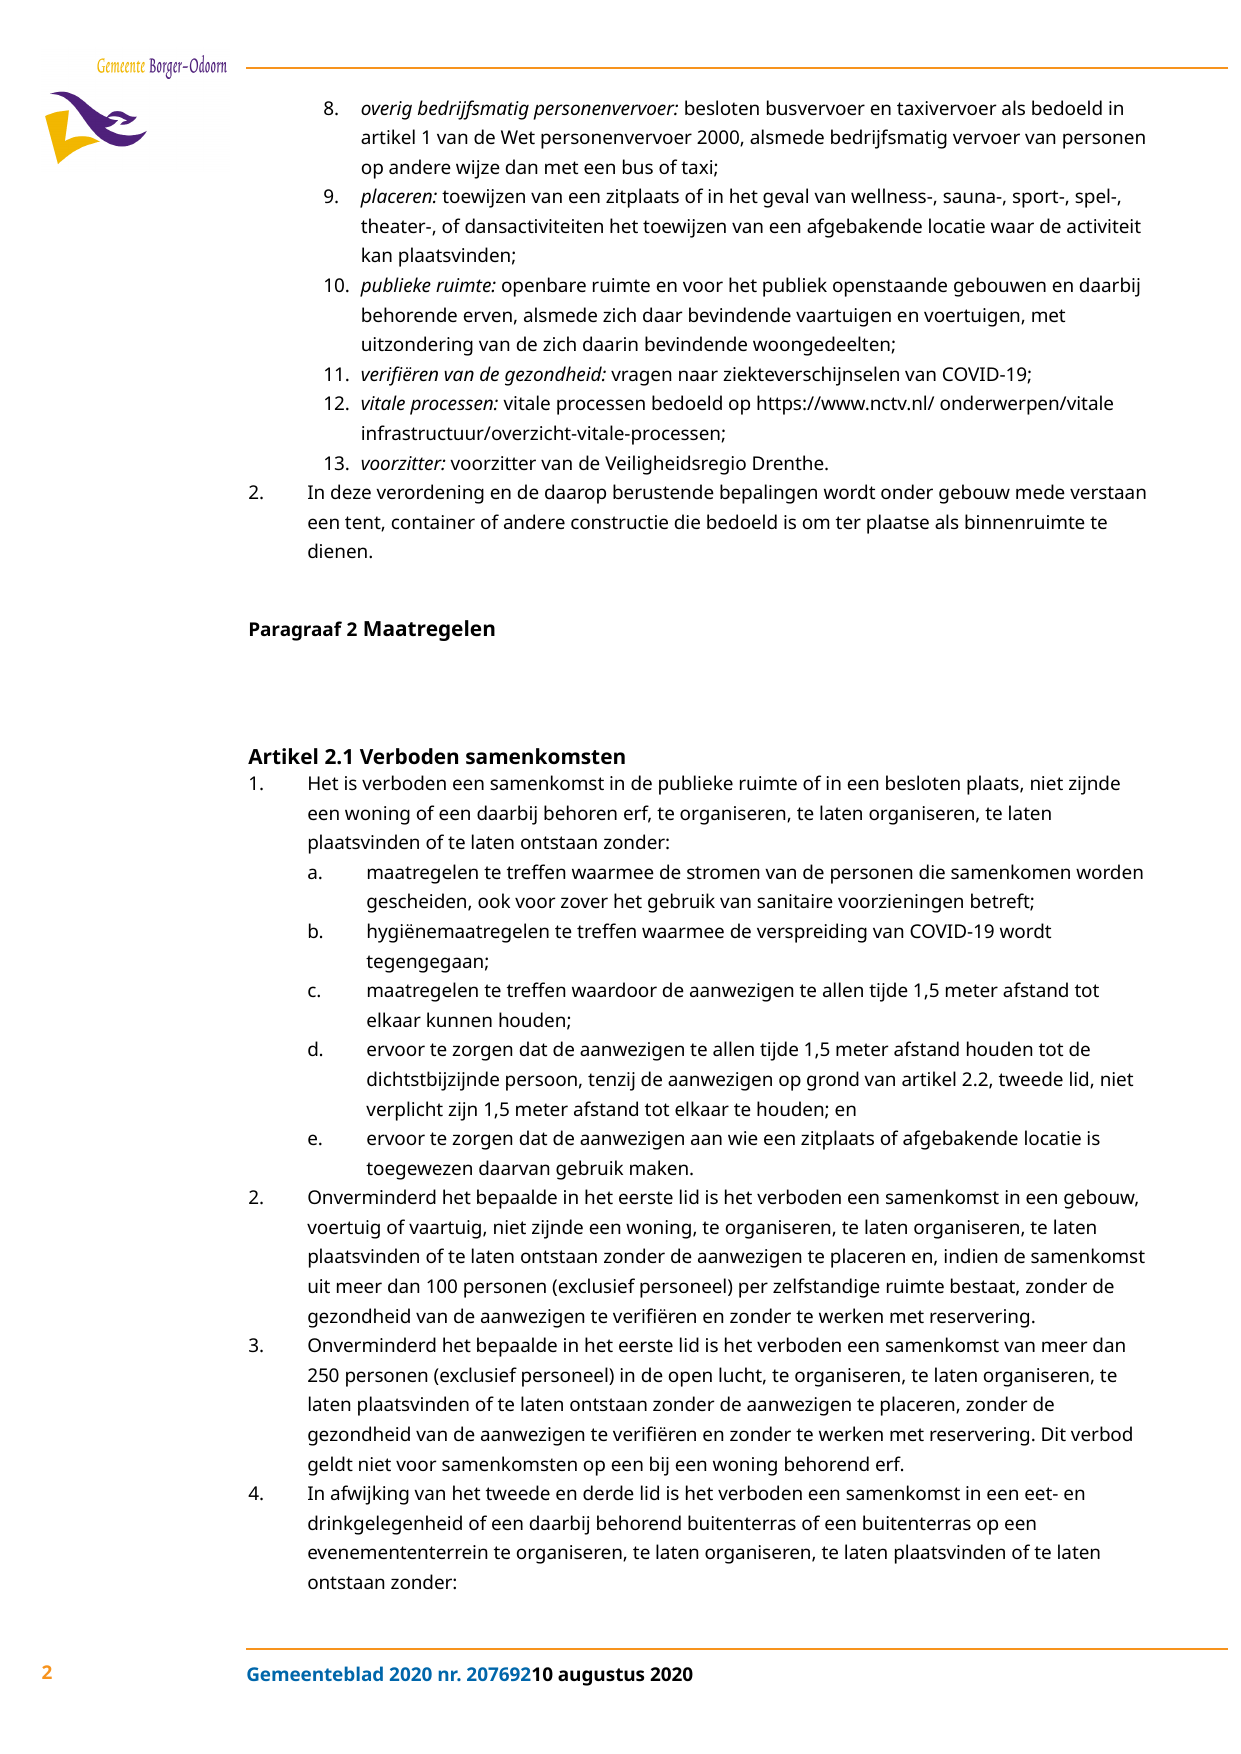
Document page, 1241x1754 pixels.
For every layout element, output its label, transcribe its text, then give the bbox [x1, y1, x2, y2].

list In deze verordening en de daarop berustende bepalingen wordt onder gebouw mede verstaan een tent, container of andere constructie die bedoeld is om ter plaatse als binnenruimte te dienen. [248, 479, 1152, 564]
list voorzitter: voorzitter van de Veiligheidsregio Drenthe. [323, 450, 1152, 476]
list ervoor te zorgen dat de aanwezigen aan wie een zitplaats of afgebakende locatie is toegewezen daarvan gebruik maken. [307, 1125, 1152, 1181]
list placeren: toewijzen van een zitplaats of in het geval van wellness-, sauna-, sport-, spel-, theater-, of dansactiviteiten het toewijzen van een afgebakende locatie waar de activiteit kan plaatsvinden; [323, 183, 1152, 268]
list In afwijking van het tweede en derde lid is het verboden een samenkomst in een eet- en drinkgelegenheid of een daarbij behorend buitenterras of een buitenterras op een evenemententerrein te organiseren, te laten organiseren, te laten plaatsvinden of te laten ontstaan zonder: [248, 1480, 1152, 1595]
list Onverminderd het bepaalde in het eerste lid is het verboden een samenkomst van meer dan 250 personen (exclusief personeel) in de open lucht, te organiseren, te laten organiseren, te laten plaatsvinden of te laten ontstaan zonder de aanwezigen te placeren, zonder de gezondheid van de aanwezigen te verifiëren en zonder te werken met reservering. Dit verbod geldt niet voor samenkomsten op een bij een woning behorend erf. [248, 1332, 1152, 1476]
picture [41, 47, 231, 172]
list ervoor te zorgen dat de aanwezigen te allen tijde 1,5 meter afstand houden tot de dichtstbijzijnde persoon, tenzij de aanwezigen op grond van artikel 2.2, tweede lid, niet verplicht zijn 1,5 meter afstand tot elkaar te houden; en [307, 1037, 1152, 1121]
list Onverminderd het bepaalde in het eerste lid is het verboden een samenkomst in een gebouw, voertuig of vaartuig, niet zijnde een woning, te organiseren, te laten organiseren, te laten plaatsvinden of te laten ontstaan zonder de aanwezigen te placeren en, indien de samenkomst uit meer dan 100 personen (exclusief personeel) per zelfstandige ruimte bestaat, zonder de gezondheid van de aanwezigen te verifiëren en zonder te werken met reservering. [248, 1184, 1152, 1328]
list overig bedrijfsmatig personenvervoer: besloten busvervoer en taxivervoer als bedoeld in artikel 1 van de Wet personenvervoer 2000, alsmede bedrijfsmatig vervoer van personen op andere wijze dan met een bus of taxi; [323, 95, 1152, 180]
list verifiëren van de gezondheid: vragen naar ziekteverschijnselen van COVID-19; [323, 361, 1152, 387]
list maatregelen te treffen waarmee de stromen van de personen die samenkomen worden gescheiden, ook voor zover het gebruik van sanitaire voorzieningen betreft; [307, 859, 1152, 914]
list Het is verboden een samenkomst in de publieke ruimte of in een besloten plaats, niet zijnde een woning of een daarbij behoren erf, te organiseren, te laten organiseren, te laten plaatsvinden of te laten ontstaan zonder: [248, 770, 1152, 855]
list publieke ruimte: openbare ruimte en voor het publiek openstaande gebouwen en daarbij behorende erven, alsmede zich daar bevindende vaartuigen en voertuigen, met uitzondering van de zich daarin bevindende woongedeelten; [323, 272, 1152, 357]
list vitale processen: vitale processen bedoeld op https://www.nctv.nl/ onderwerpen/vitale infrastructuur/overzicht-vitale-processen; [323, 391, 1152, 446]
list maatregelen te treffen waardoor de aanwezigen te allen tijde 1,5 meter afstand tot elkaar kunnen houden; [307, 977, 1152, 1033]
text Paragraaf 2 Maatregelen [248, 614, 1152, 642]
text Artikel 2.1 Verboden samenkomsten [248, 742, 1152, 770]
list hygiënemaatregelen te treffen waarmee de verspreiding van COVID-19 wordt tegengegaan; [307, 918, 1152, 973]
